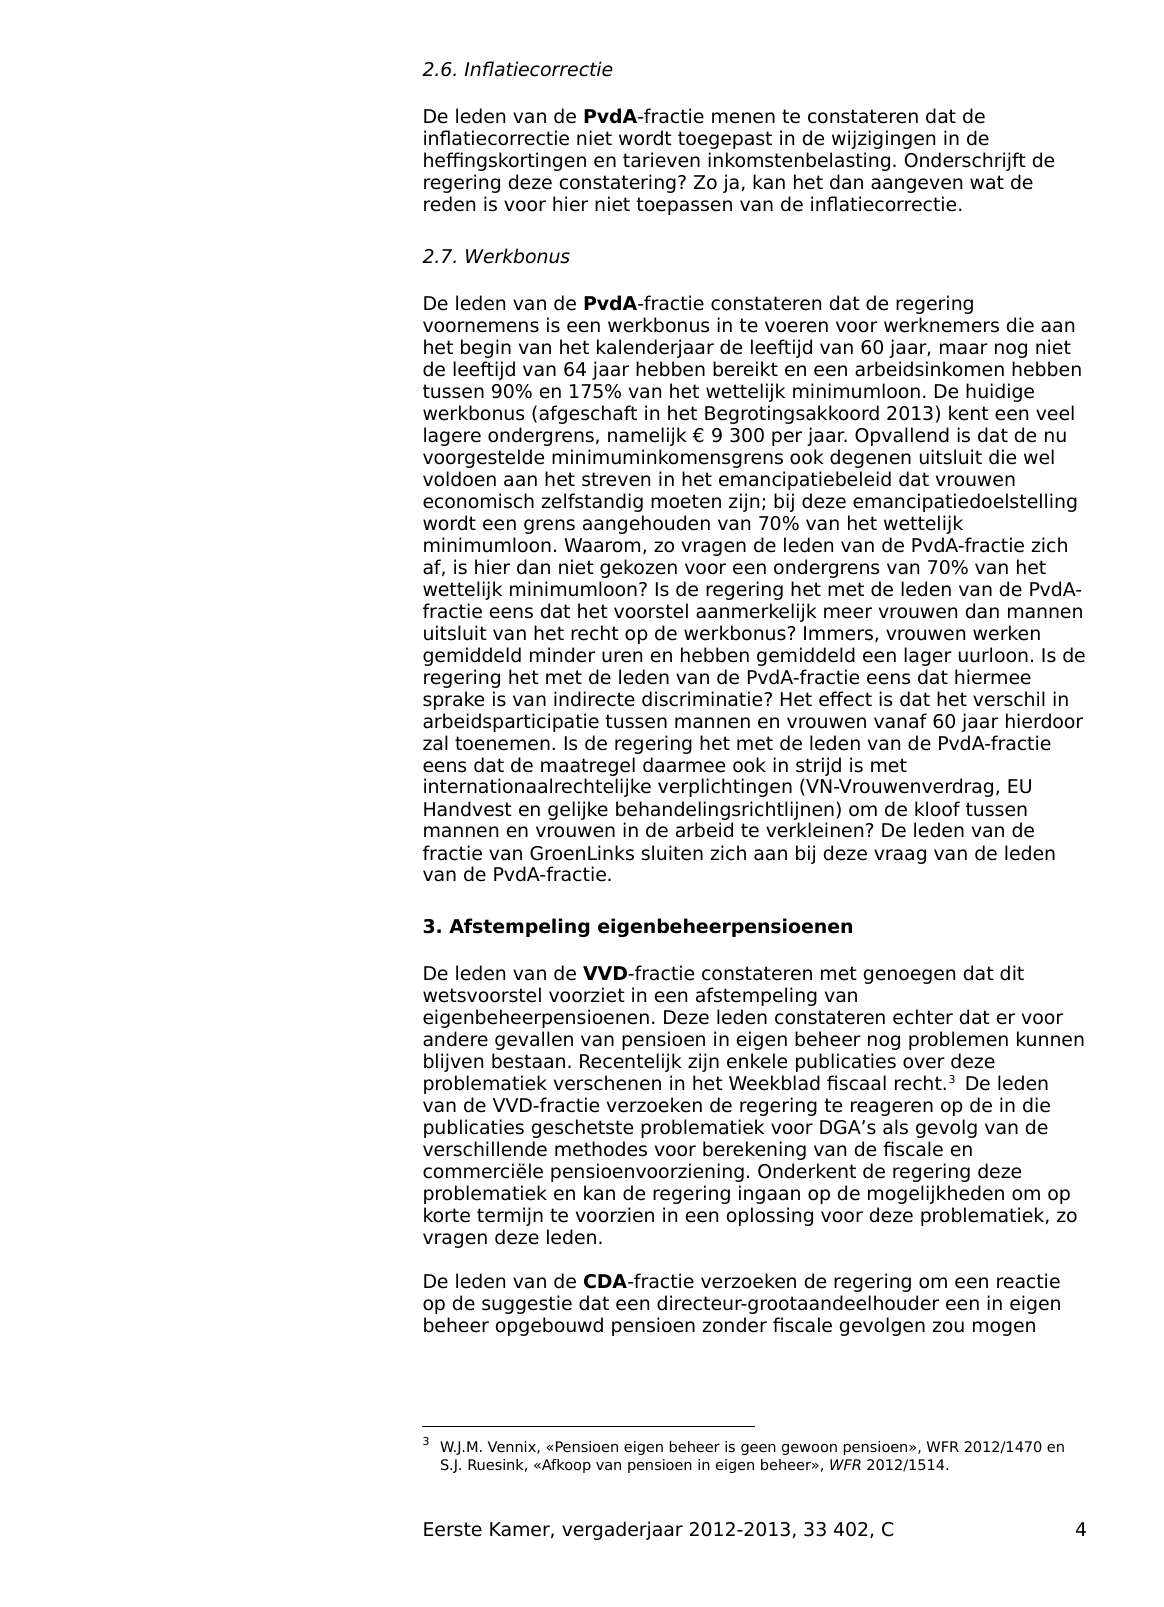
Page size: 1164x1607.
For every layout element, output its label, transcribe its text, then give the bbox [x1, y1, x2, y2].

subtitle 2.6. Inflatiecorrectie [422, 59, 1087, 81]
text W.J.M. Vennix, «Pensioen eigen beheer is geen gewoon pensioen», WFR 2012/1470 en S.J. Ruesink, «Afkoop van pensioen in eigen beheer», WFR 2012/1514. [422, 1435, 1087, 1474]
text De leden van de PvdA-fractie constateren dat de regering voornemens is een werkbonus in te voeren voor werknemers die aan het begin van het kalenderjaar de leeftijd van 60 jaar, maar nog niet de leeftijd van 64 jaar hebben bereikt en een arbeidsinkomen hebben tussen 90% en 175% van het wettelijk minimumloon. De huidige werkbonus (afgeschaft in het Begrotingsakkoord 2013) kent een veel lagere ondergrens, namelijk € 9 300 per jaar. Opvallend is dat de nu voorgestelde minimuminkomensgrens ook degenen uitsluit die wel voldoen aan het streven in het emancipatiebeleid dat vrouwen economisch zelfstandig moeten zijn; bij deze emancipatiedoelstelling wordt een grens aangehouden van 70% van het wettelijk minimumloon. Waarom, zo vragen de leden van de PvdA-fractie zich af, is hier dan niet gekozen voor een ondergrens van 70% van het wettelijk minimumloon? Is de regering het met de leden van de PvdA-fractie eens dat het voorstel aanmerkelijk meer vrouwen dan mannen uitsluit van het recht op de werkbonus? Immers, vrouwen werken gemiddeld minder uren en hebben gemiddeld een lager uurloon. Is de regering het met de leden van de PvdA-fractie eens dat hiermee sprake is van indirecte discriminatie? Het effect is dat het verschil in arbeidsparticipatie tussen mannen en vrouwen vanaf 60 jaar hierdoor zal toenemen. Is de regering het met de leden van de PvdA-fractie eens dat de maatregel daarmee ook in strijd is met internationaalrechtelijke verplichtingen (VN-Vrouwenverdrag, EU Handvest en gelijke behandelingsrichtlijnen) om de kloof tussen mannen en vrouwen in de arbeid te verkleinen? De leden van de fractie van GroenLinks sluiten zich aan bij deze vraag van de leden van de PvdA-fractie. [422, 293, 1087, 886]
text De leden van de VVD-fractie constateren met genoegen dat dit wetsvoorstel voorziet in een afstempeling van eigenbeheerpensioenen. Deze leden constateren echter dat er voor andere gevallen van pensioen in eigen beheer nog problemen kunnen blijven bestaan. Recentelijk zijn enkele publicaties over deze problematiek verschenen in het Weekblad fiscaal recht. De leden van de VVD-fractie verzoeken de regering te reageren op de in die publicaties geschetste problematiek voor DGA’s als gevolg van de verschillende methodes voor berekening van de fiscale en commerciële pensioenvoorziening. Onderkent de regering deze problematiek en kan de regering ingaan op de mogelijkheden om op korte termijn te voorzien in een oplossing voor deze problematiek, zo vragen deze leden. [422, 963, 1087, 1249]
subtitle 3. Afstempeling eigenbeheerpensioenen [422, 916, 1087, 938]
text De leden van de PvdA-fractie menen te constateren dat de inflatiecorrectie niet wordt toegepast in de wijzigingen in de heffingskortingen en tarieven inkomstenbelasting. Onderschrijft de regering deze constatering? Zo ja, kan het dan aangeven wat de reden is voor hier niet toepassen van de inflatiecorrectie. [422, 106, 1087, 216]
subtitle 2.7. Werkbonus [422, 246, 1087, 268]
text De leden van de CDA-fractie verzoeken de regering om een reactie op de suggestie dat een directeur-grootaandeelhouder een in eigen beheer opgebouwd pensioen zonder fiscale gevolgen zou mogen [422, 1271, 1087, 1337]
